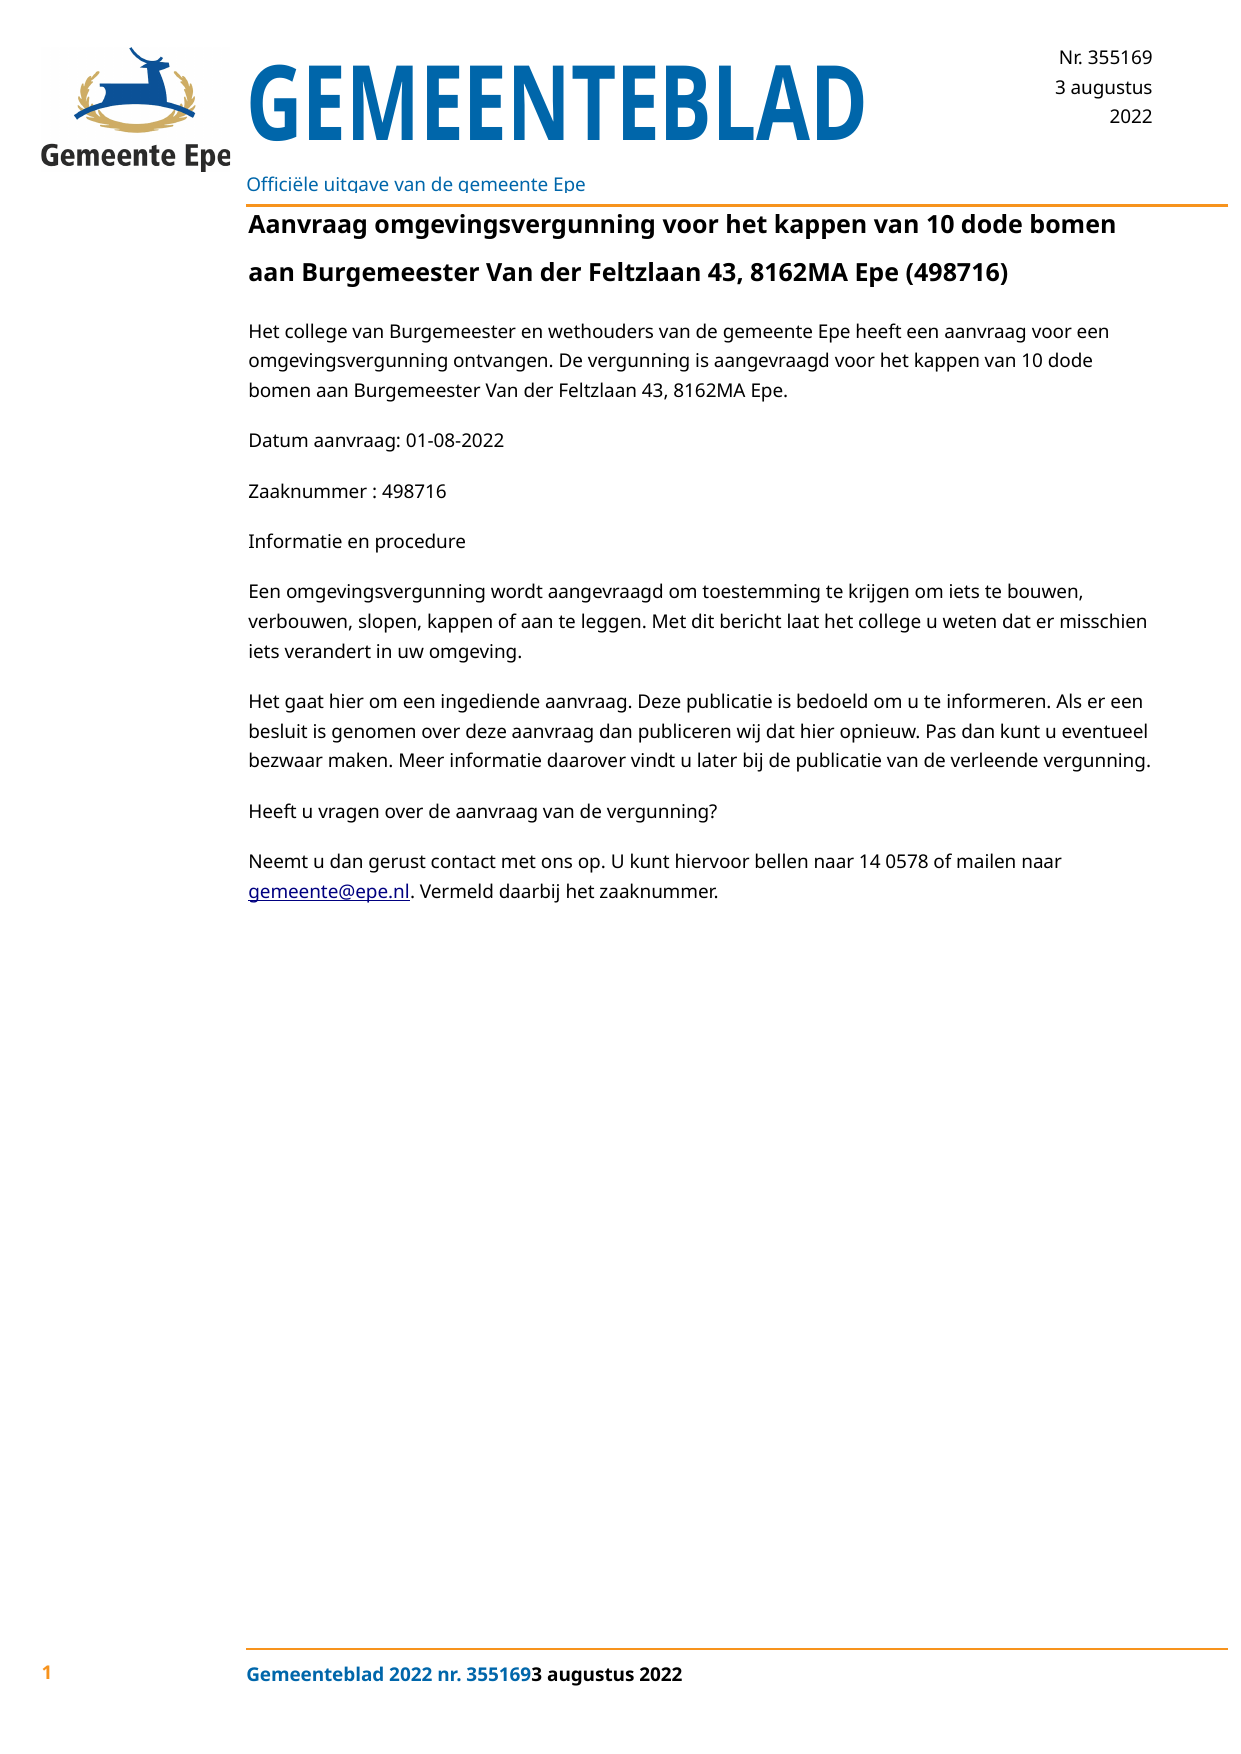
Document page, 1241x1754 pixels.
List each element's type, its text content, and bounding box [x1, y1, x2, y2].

text Het college van Burgemeester en wethouders van de gemeente Epe heeft een aanvraag voor een omgevingsvergunning ontvangen. De vergunning is aangevraagd voor het kappen van 10 dode bomen aan Burgemeester Van der Feltzlaan 43, 8162MA Epe. [248, 318, 1152, 403]
text Aanvraag omgevingsvergunning voor het kappen van 10 dode bomen aan Burgemeester Van der Feltzlaan 43, 8162MA Epe (498716) [248, 207, 1152, 288]
text Het gaat hier om een ingediende aanvraag. Deze publicatie is bedoeld om u te informeren. Als er een besluit is genomen over deze aanvraag dan publiceren wij dat hier opnieuw. Pas dan kunt u eventueel bezwaar maken. Meer informatie daarover vindt u later bij de publicatie van de verleende vergunning. [248, 688, 1152, 773]
text Heeft u vragen over de aanvraag van de vergunning? [248, 798, 1152, 824]
text Zaaknummer : 498716 [248, 478, 1152, 504]
text Informatie en procedure [248, 528, 1152, 554]
text Neemt u dan gerust contact met ons op. U kunt hiervoor bellen naar 14 0578 of mailen naar gemeente@epe.nl. Vermeld daarbij het zaaknummer. [248, 848, 1152, 904]
text Datum aanvraag: 01-08-2022 [248, 427, 1152, 453]
picture [41, 47, 231, 172]
text Een omgevingsvergunning wordt aangevraagd om toestemming te krijgen om iets te bouwen, verbouwen, slopen, kappen of aan te leggen. Met dit bericht laat het college u weten dat er misschien iets verandert in uw omgeving. [248, 579, 1152, 664]
